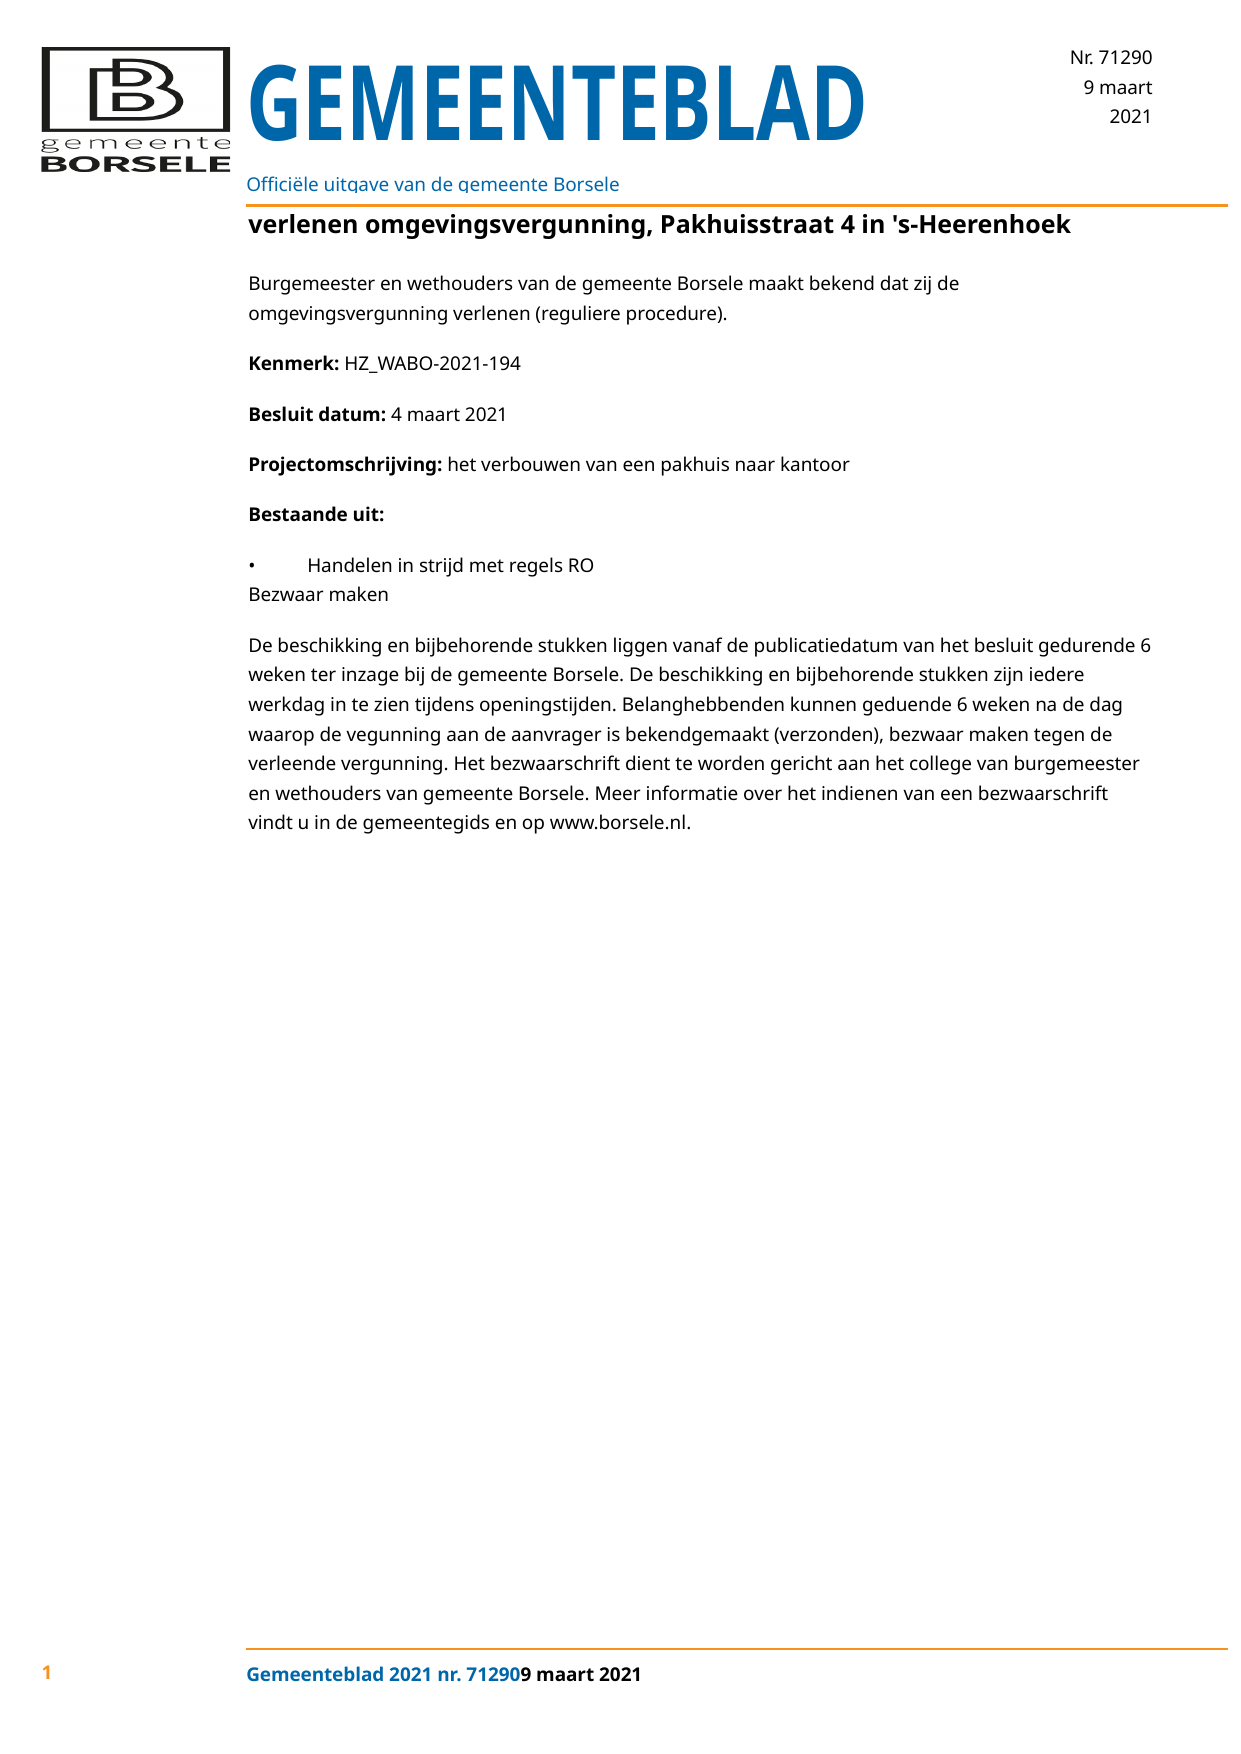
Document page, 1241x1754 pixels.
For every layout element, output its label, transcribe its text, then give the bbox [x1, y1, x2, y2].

text Bezwaar maken [248, 582, 1152, 607]
list Handelen in strijd met regels RO [248, 552, 1152, 578]
text De beschikking en bijbehorende stukken liggen vanaf de publicatiedatum van het besluit gedurende 6 weken ter inzage bij de gemeente Borsele. De beschikking en bijbehorende stukken zijn iedere werkdag in te zien tijdens openingstijden. Belanghebbenden kunnen geduende 6 weken na de dag waarop de vegunning aan de aanvrager is bekendgemaakt (verzonden), bezwaar maken tegen de verleende vergunning. Het bezwaarschrift dient te worden gericht aan het college van burgemeester en wethouders van gemeente Borsele. Meer informatie over het indienen van een bezwaarschrift vindt u in de gemeentegids en op www.borsele.nl. [248, 632, 1152, 835]
text verlenen omgevingsvergunning, Pakhuisstraat 4 in 's-Heerenhoek [248, 207, 1152, 241]
text Projectomschrijving: het verbouwen van een pakhuis naar kantoor [248, 451, 1152, 477]
text Kenmerk: HZ_WABO-2021-194 [248, 350, 1152, 376]
text Bestaande uit: [248, 502, 1152, 527]
text Besluit datum: 4 maart 2021 [248, 401, 1152, 426]
text Burgemeester en wethouders van de gemeente Borsele maakt bekend dat zij de omgevingsvergunning verlenen (reguliere procedure). [248, 270, 1152, 326]
picture [41, 47, 231, 172]
